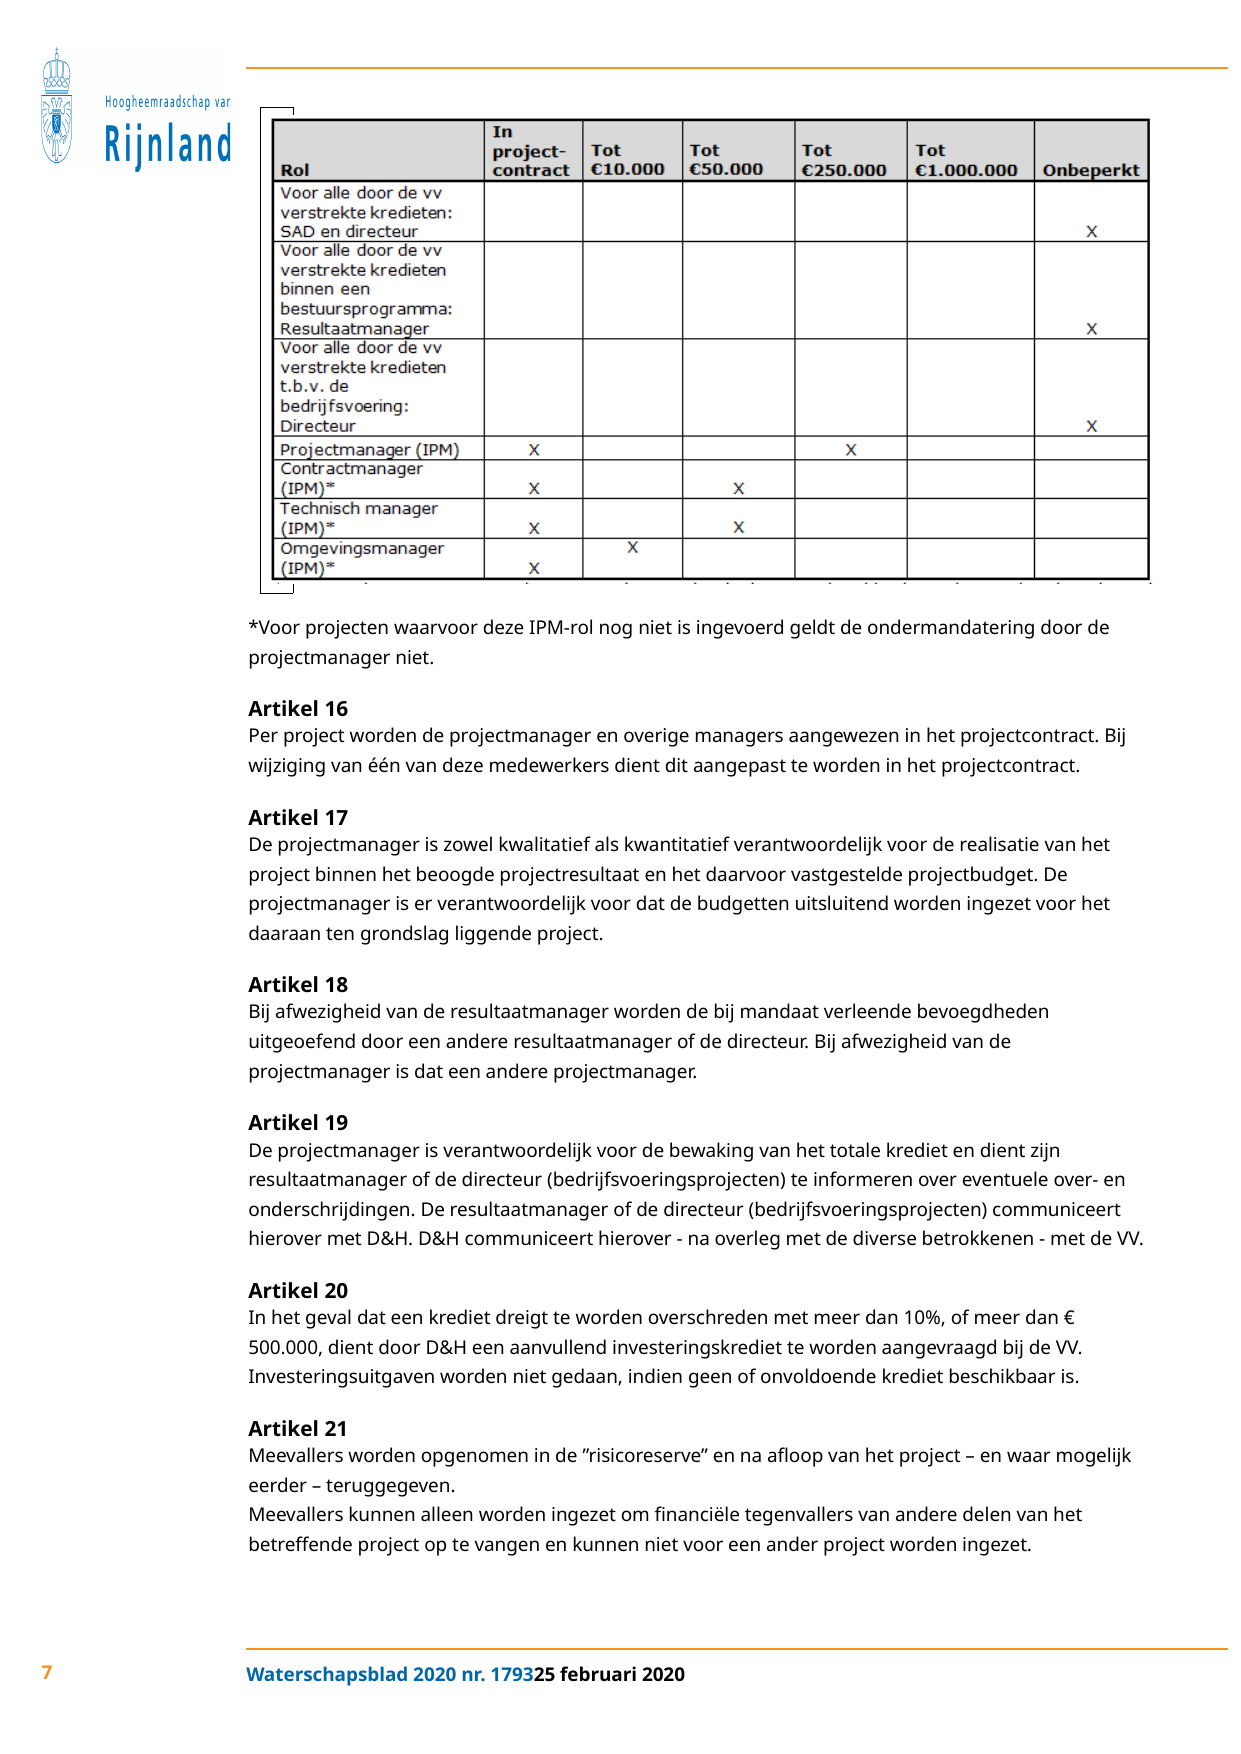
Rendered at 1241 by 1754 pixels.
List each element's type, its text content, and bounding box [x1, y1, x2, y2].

text *Voor projecten waarvoor deze IPM-rol nog niet is ingevoerd geldt de ondermandatering door de projectmanager niet. [248, 614, 1152, 669]
text Artikel 18 [248, 970, 1152, 999]
text Per project worden de projectmanager en overige managers aangewezen in het projectcontract. Bij wijziging van één van deze medewerkers dient dit aangepast te worden in het projectcontract. [248, 723, 1152, 778]
text De projectmanager is zowel kwalitatief als kwantitatief verantwoordelijk voor de realisatie van het project binnen het beoogde projectresultaat en het daarvoor vastgestelde projectbudget. De projectmanager is er verantwoordelijk voor dat de budgetten uitsluitend worden ingezet voor het daaraan ten grondslag liggende project. [248, 831, 1152, 946]
text Meevallers worden opgenomen in de ”risicoreserve” en na afloop van het project – en waar mogelijk eerder – teruggegeven. [248, 1442, 1152, 1498]
picture [41, 47, 231, 172]
text In het geval dat een krediet dreigt te worden overschreden met meer dan 10%, of meer dan € 500.000, dient door D&H een aanvullend investeringskrediet te worden aangevraagd bij de VV. Investeringsuitgaven worden niet gedaan, indien geen of onvoldoende krediet beschikbaar is. [248, 1304, 1152, 1389]
text De projectmanager is verantwoordelijk voor de bewaking van het totale krediet en dient zijn resultaatmanager of de directeur (bedrijfsvoeringsprojecten) te informeren over eventuele over- en onderschrijdingen. De resultaatmanager of de directeur (bedrijfsvoeringsprojecten) communiceert hierover met D&H. D&H communiceert hierover - na overleg met de diverse betrokkenen - met de VV. [248, 1137, 1152, 1251]
text Meevallers kunnen alleen worden ingezet om financiële tegenvallers van andere delen van het betreffende project op te vangen en kunnen niet voor een ander project worden ingezet. [248, 1502, 1152, 1557]
picture [268, 115, 1155, 584]
text Bij afwezigheid van de resultaatmanager worden de bij mandaat verleende bevoegdheden uitgeoefend door een andere resultaatmanager of de directeur. Bij afwezigheid van de projectmanager is dat een andere projectmanager. [248, 999, 1152, 1084]
text Artikel 21 [248, 1414, 1152, 1442]
text Artikel 19 [248, 1108, 1152, 1137]
text Artikel 20 [248, 1276, 1152, 1304]
text Artikel 17 [248, 803, 1152, 831]
text Artikel 16 [248, 694, 1152, 723]
